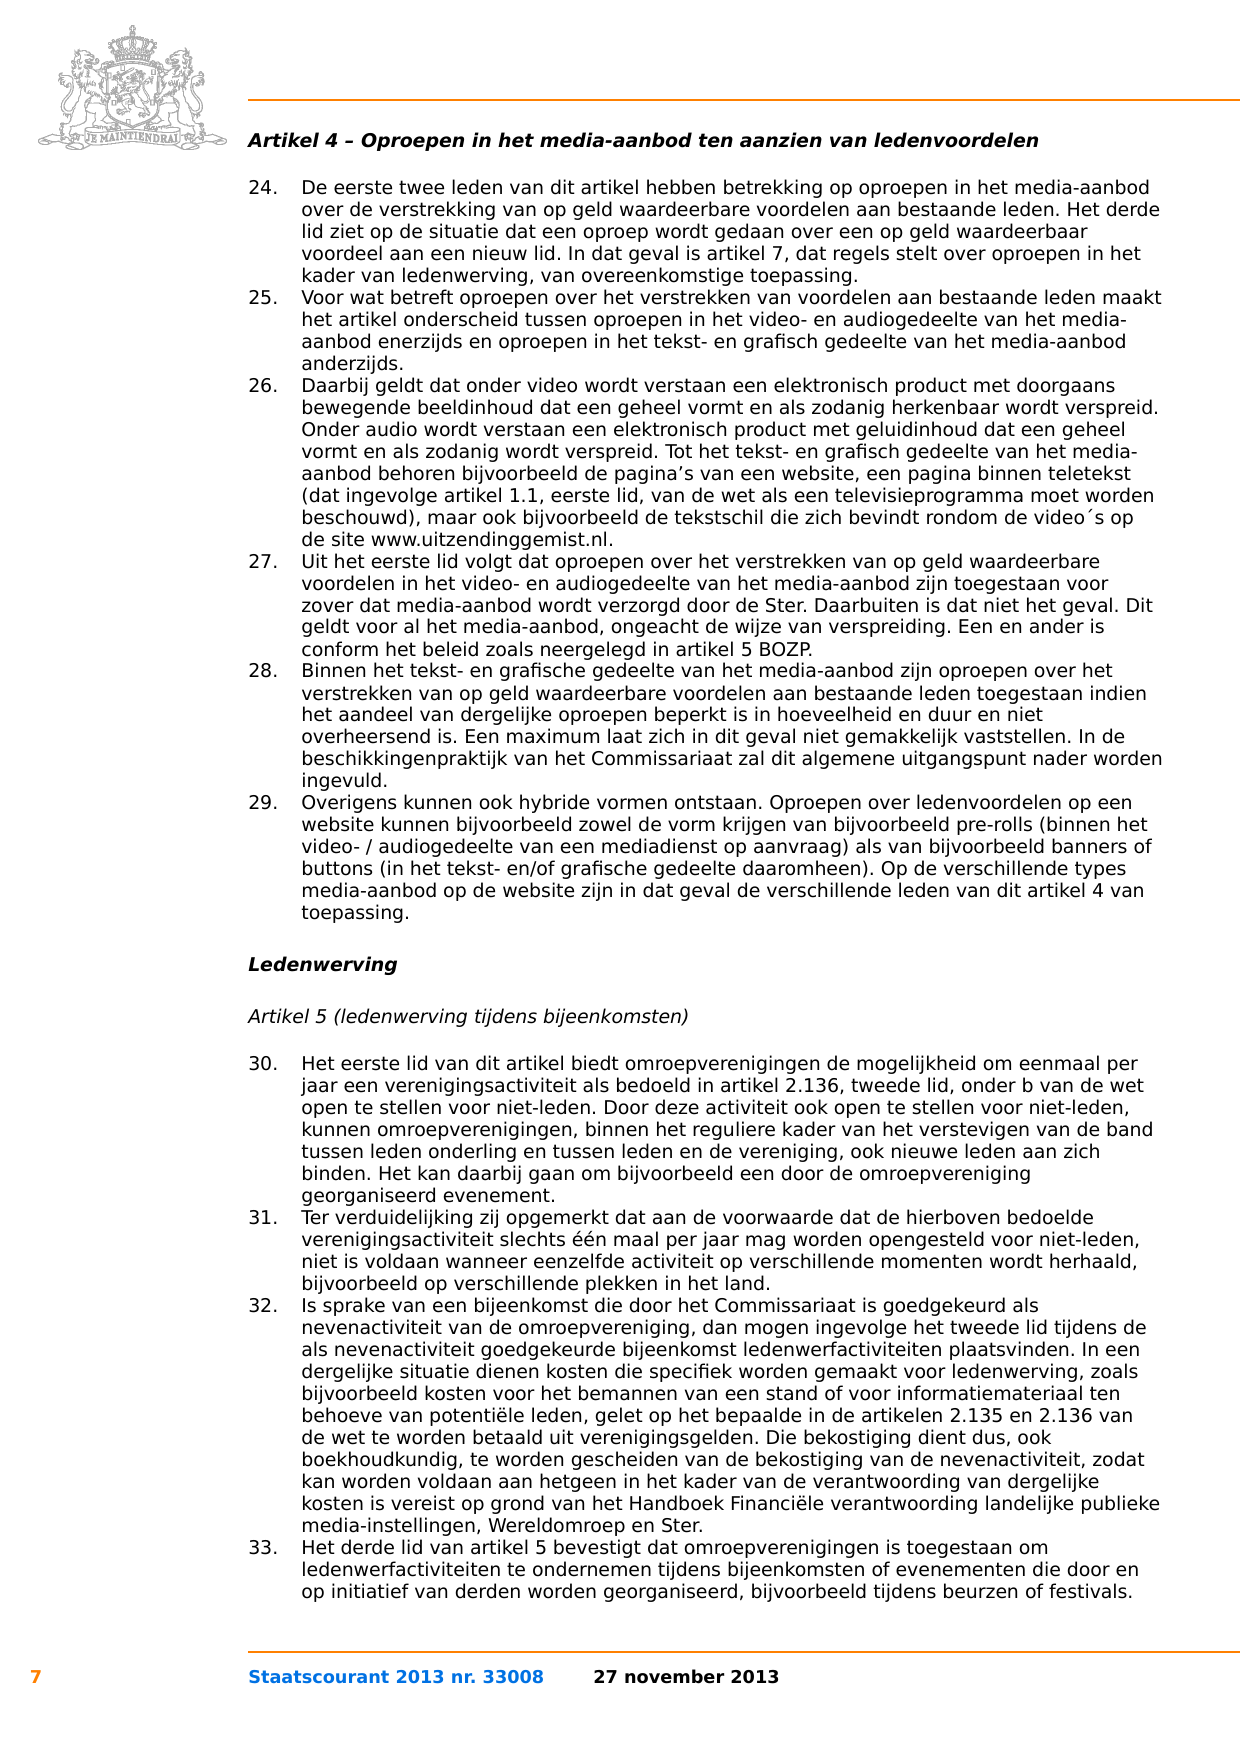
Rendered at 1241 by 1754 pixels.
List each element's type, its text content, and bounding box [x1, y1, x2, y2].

text 26. Daarbij geldt dat onder video wordt verstaan een elektronisch product met doorgaans bewegende beeldinhoud dat een geheel vormt en als zodanig herkenbaar wordt verspreid. Onder audio wordt verstaan een elektronisch product met geluidinhoud dat een geheel vormt en als zodanig wordt verspreid. Tot het tekst- en grafisch gedeelte van het media-aanbod behoren bijvoorbeeld de pagina’s van een website, een pagina binnen teletekst (dat ingevolge artikel 1.1, eerste lid, van de wet als een televisieprogramma moet worden beschouwd), maar ook bijvoorbeeld de tekstschil die zich bevindt rondom de video´s op de site www.uitzendinggemist.nl. [248, 375, 1163, 551]
text 24. De eerste twee leden van dit artikel hebben betrekking op oproepen in het media-aanbod over de verstrekking van op geld waardeerbare voordelen aan bestaande leden. Het derde lid ziet op de situatie dat een oproep wordt gedaan over een op geld waardeerbaar voordeel aan een nieuw lid. In dat geval is artikel 7, dat regels stelt over oproepen in het kader van ledenwerving, van overeenkomstige toepassing. [248, 177, 1163, 287]
subtitle Ledenwerving [248, 954, 1163, 976]
text 32. Is sprake van een bijeenkomst die door het Commissariaat is goedgekeurd als nevenactiviteit van de omroepvereniging, dan mogen ingevolge het tweede lid tijdens de als nevenactiviteit goedgekeurde bijeenkomst ledenwerfactiviteiten plaatsvinden. In een dergelijke situatie dienen kosten die specifiek worden gemaakt voor ledenwerving, zoals bijvoorbeeld kosten voor het bemannen van een stand of voor informatiemateriaal ten behoeve van potentiële leden, gelet op het bepaalde in de artikelen 2.135 en 2.136 van de wet te worden betaald uit verenigingsgelden. Die bekostiging dient dus, ook boekhoudkundig, te worden gescheiden van de bekostiging van de nevenactiviteit, zodat kan worden voldaan aan hetgeen in het kader van de verantwoording van dergelijke kosten is vereist op grond van het Handboek Financiële verantwoording landelijke publieke media-instellingen, Wereldomroep en Ster. [248, 1295, 1163, 1537]
subtitle Artikel 4 – Oproepen in het media-aanbod ten aanzien van ledenvoordelen [248, 130, 1163, 152]
text 33. Het derde lid van artikel 5 bevestigt dat omroepverenigingen is toegestaan om ledenwerfactiviteiten te ondernemen tijdens bijeenkomsten of evenementen die door en op initiatief van derden worden georganiseerd, bijvoorbeeld tijdens beurzen of festivals. [248, 1537, 1163, 1603]
text 31. Ter verduidelijking zij opgemerkt dat aan de voorwaarde dat de hierboven bedoelde verenigingsactiviteit slechts één maal per jaar mag worden opengesteld voor niet-leden, niet is voldaan wanneer eenzelfde activiteit op verschillende momenten wordt herhaald, bijvoorbeeld op verschillende plekken in het land. [248, 1207, 1163, 1295]
text 30. Het eerste lid van dit artikel biedt omroepverenigingen de mogelijkheid om eenmaal per jaar een verenigingsactiviteit als bedoeld in artikel 2.136, tweede lid, onder b van de wet open te stellen voor niet-leden. Door deze activiteit ook open te stellen voor niet-leden, kunnen omroepverenigingen, binnen het reguliere kader van het verstevigen van de band tussen leden onderling en tussen leden en de vereniging, ook nieuwe leden aan zich binden. Het kan daarbij gaan om bijvoorbeeld een door de omroepvereniging georganiseerd evenement. [248, 1053, 1163, 1207]
text 29. Overigens kunnen ook hybride vormen ontstaan. Oproepen over ledenvoordelen op een website kunnen bijvoorbeeld zowel de vorm krijgen van bijvoorbeeld pre-rolls (binnen het video- / audiogedeelte van een mediadienst op aanvraag) als van bijvoorbeeld banners of buttons (in het tekst- en/of grafische gedeelte daaromheen). Op de verschillende types media-aanbod op de website zijn in dat geval de verschillende leden van dit artikel 4 van toepassing. [248, 792, 1163, 924]
text 27. Uit het eerste lid volgt dat oproepen over het verstrekken van op geld waardeerbare voordelen in het video- en audiogedeelte van het media-aanbod zijn toegestaan voor zover dat media-aanbod wordt verzorgd door de Ster. Daarbuiten is dat niet het geval. Dit geldt voor al het media-aanbod, ongeacht de wijze van verspreiding. Een en ander is conform het beleid zoals neergelegd in artikel 5 BOZP. [248, 551, 1163, 660]
text 28. Binnen het tekst- en grafische gedeelte van het media-aanbod zijn oproepen over het verstrekken van op geld waardeerbare voordelen aan bestaande leden toegestaan indien het aandeel van dergelijke oproepen beperkt is in hoeveelheid en duur en niet overheersend is. Een maximum laat zich in dit geval niet gemakkelijk vaststellen. In de beschikkingenpraktijk van het Commissariaat zal dit algemene uitgangspunt nader worden ingevuld. [248, 660, 1163, 792]
subtitle Artikel 5 (ledenwerving tijdens bijeenkomsten) [248, 1006, 1163, 1028]
picture [38, 25, 227, 150]
text 25. Voor wat betreft oproepen over het verstrekken van voordelen aan bestaande leden maakt het artikel onderscheid tussen oproepen in het video- en audiogedeelte van het media-aanbod enerzijds en oproepen in het tekst- en grafisch gedeelte van het media-aanbod anderzijds. [248, 287, 1163, 375]
